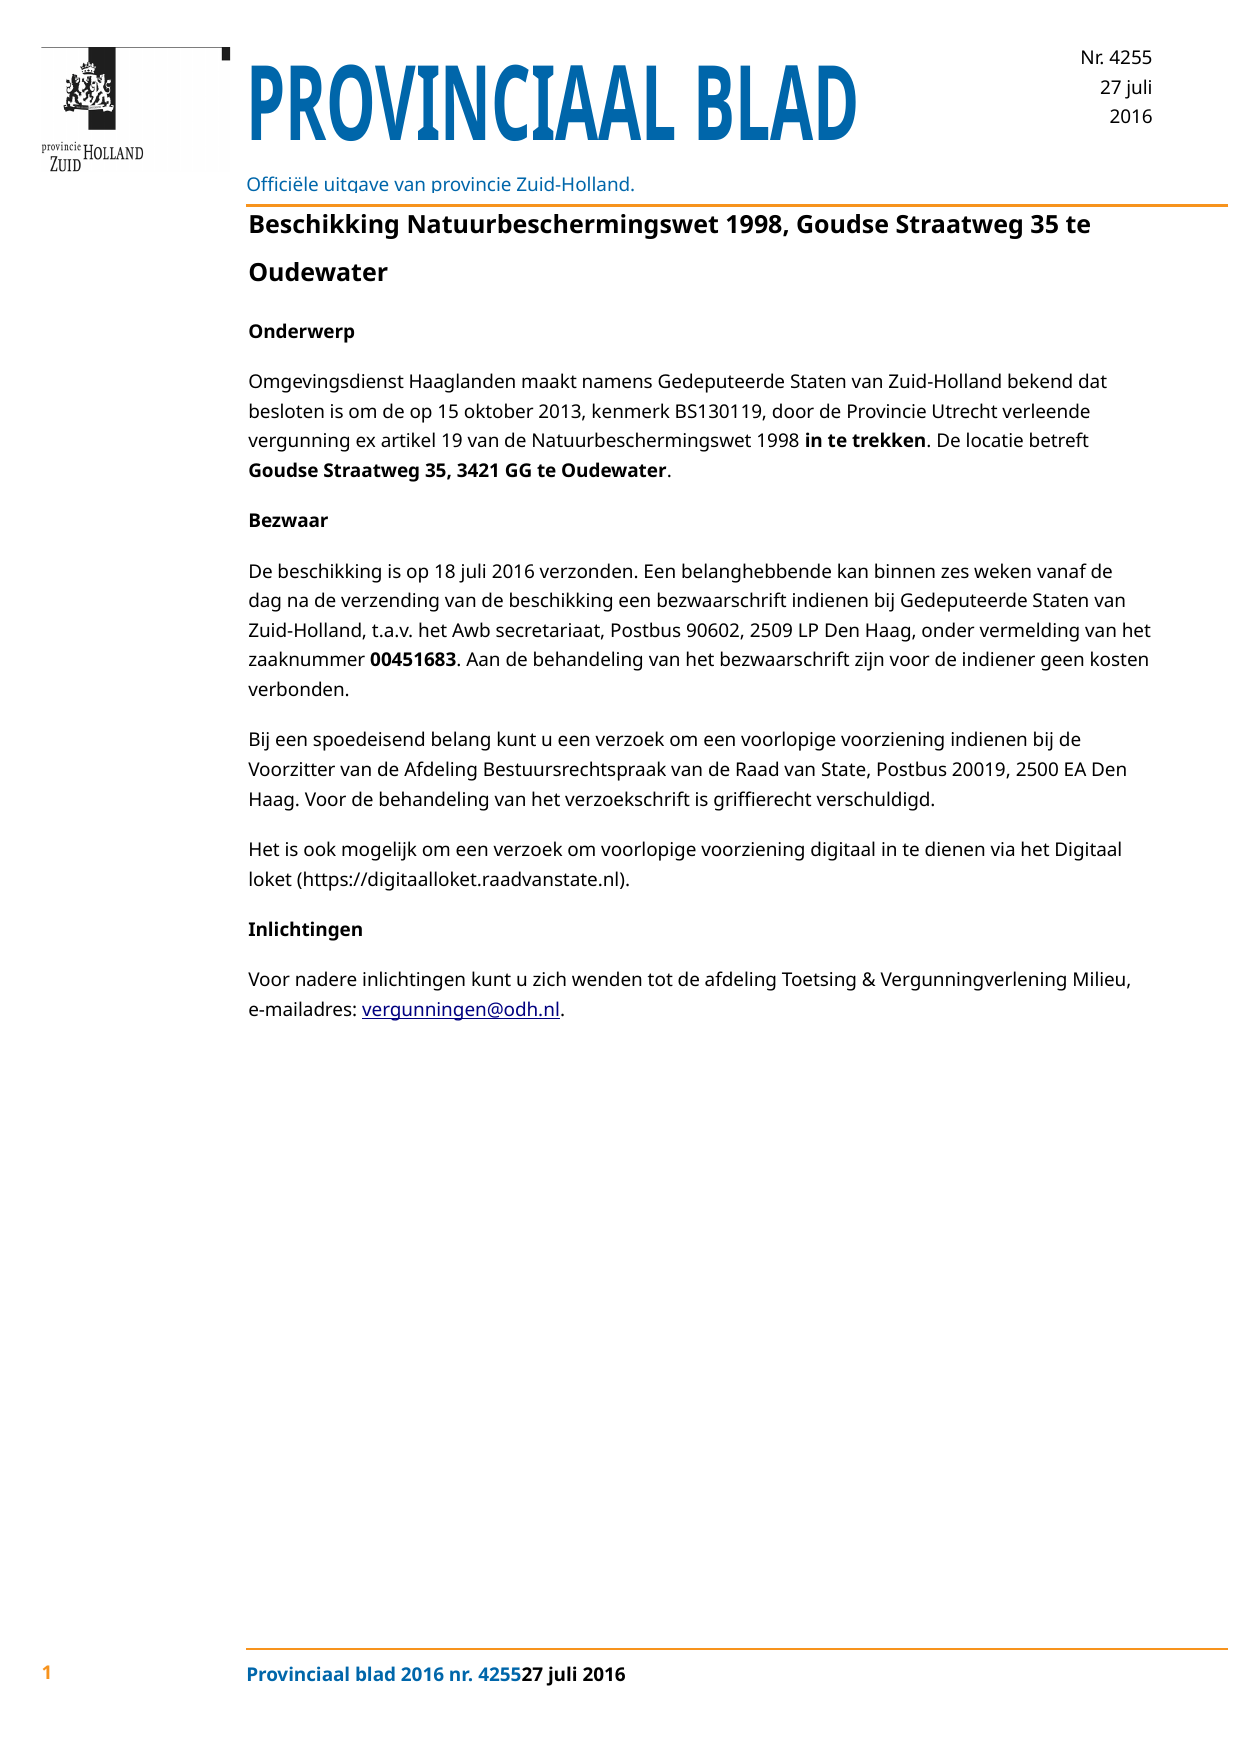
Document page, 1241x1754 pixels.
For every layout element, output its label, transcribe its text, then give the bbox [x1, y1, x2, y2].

text Omgevingsdienst Haaglanden maakt namens Gedeputeerde Staten van Zuid-Holland bekend dat besloten is om de op 15 oktober 2013, kenmerk BS130119, door de Provincie Utrecht verleende vergunning ex artikel 19 van de Natuurbeschermingswet 1998 in te trekken. De locatie betreft Goudse Straatweg 35, 3421 GG te Oudewater. [248, 368, 1152, 483]
text Het is ook mogelijk om een verzoek om voorlopige voorziening digitaal in te dienen via het Digitaal loket (https://digitaalloket.raadvanstate.nl). [248, 836, 1152, 892]
text De beschikking is op 18 juli 2016 verzonden. Een belanghebbende kan binnen zes weken vanaf de dag na de verzending van de beschikking een bezwaarschrift indienen bij Gedeputeerde Staten van Zuid-Holland, t.a.v. het Awb secretariaat, Postbus 90602, 2509 LP Den Haag, onder vermelding van het zaaknummer 00451683. Aan de behandeling van het bezwaarschrift zijn voor de indiener geen kosten verbonden. [248, 558, 1152, 702]
text Beschikking Natuurbeschermingswet 1998, Goudse Straatweg 35 te Oudewater [248, 207, 1152, 288]
text Bij een spoedeisend belang kunt u een verzoek om een voorlopige voorziening indienen bij de Voorzitter van de Afdeling Bestuursrechtspraak van de Raad van State, Postbus 20019, 2500 EA Den Haag. Voor de behandeling van het verzoekschrift is griffierecht verschuldigd. [248, 727, 1152, 812]
text Voor nadere inlichtingen kunt u zich wenden tot de afdeling Toetsing & Vergunningverlening Milieu, e-mailadres: vergunningen@odh.nl. [248, 967, 1152, 1022]
text Bezwaar [248, 507, 1152, 533]
picture [41, 47, 231, 172]
text Inlichtingen [248, 916, 1152, 942]
text Onderwerp [248, 318, 1152, 344]
